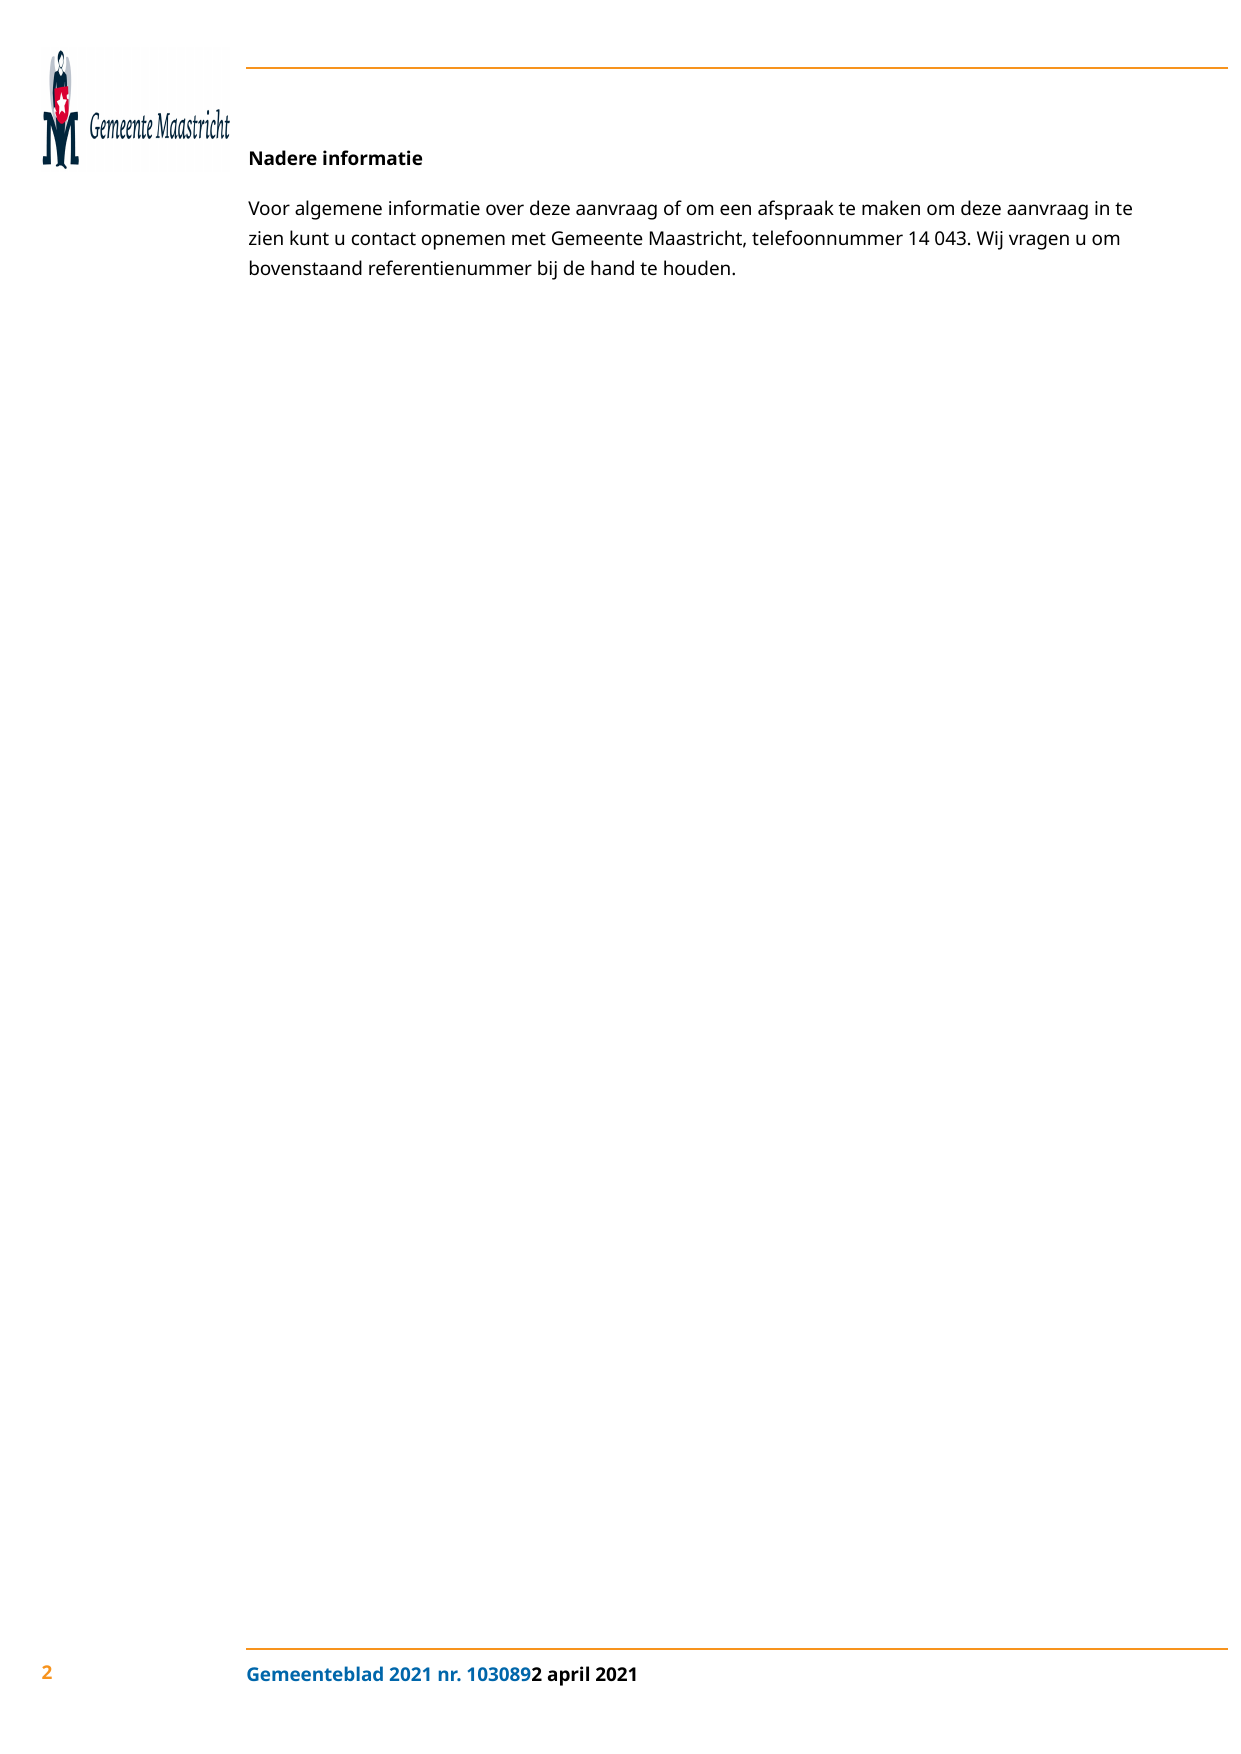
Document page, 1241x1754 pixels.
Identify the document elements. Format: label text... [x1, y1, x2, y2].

text Nadere informatie [248, 145, 1152, 171]
text Voor algemene informatie over deze aanvraag of om een afspraak te maken om deze aanvraag in te zien kunt u contact opnemen met Gemeente Maastricht, telefoonnummer 14 043. Wij vragen u om bovenstaand referentienummer bij de hand te houden. [248, 196, 1152, 281]
picture [41, 47, 231, 172]
